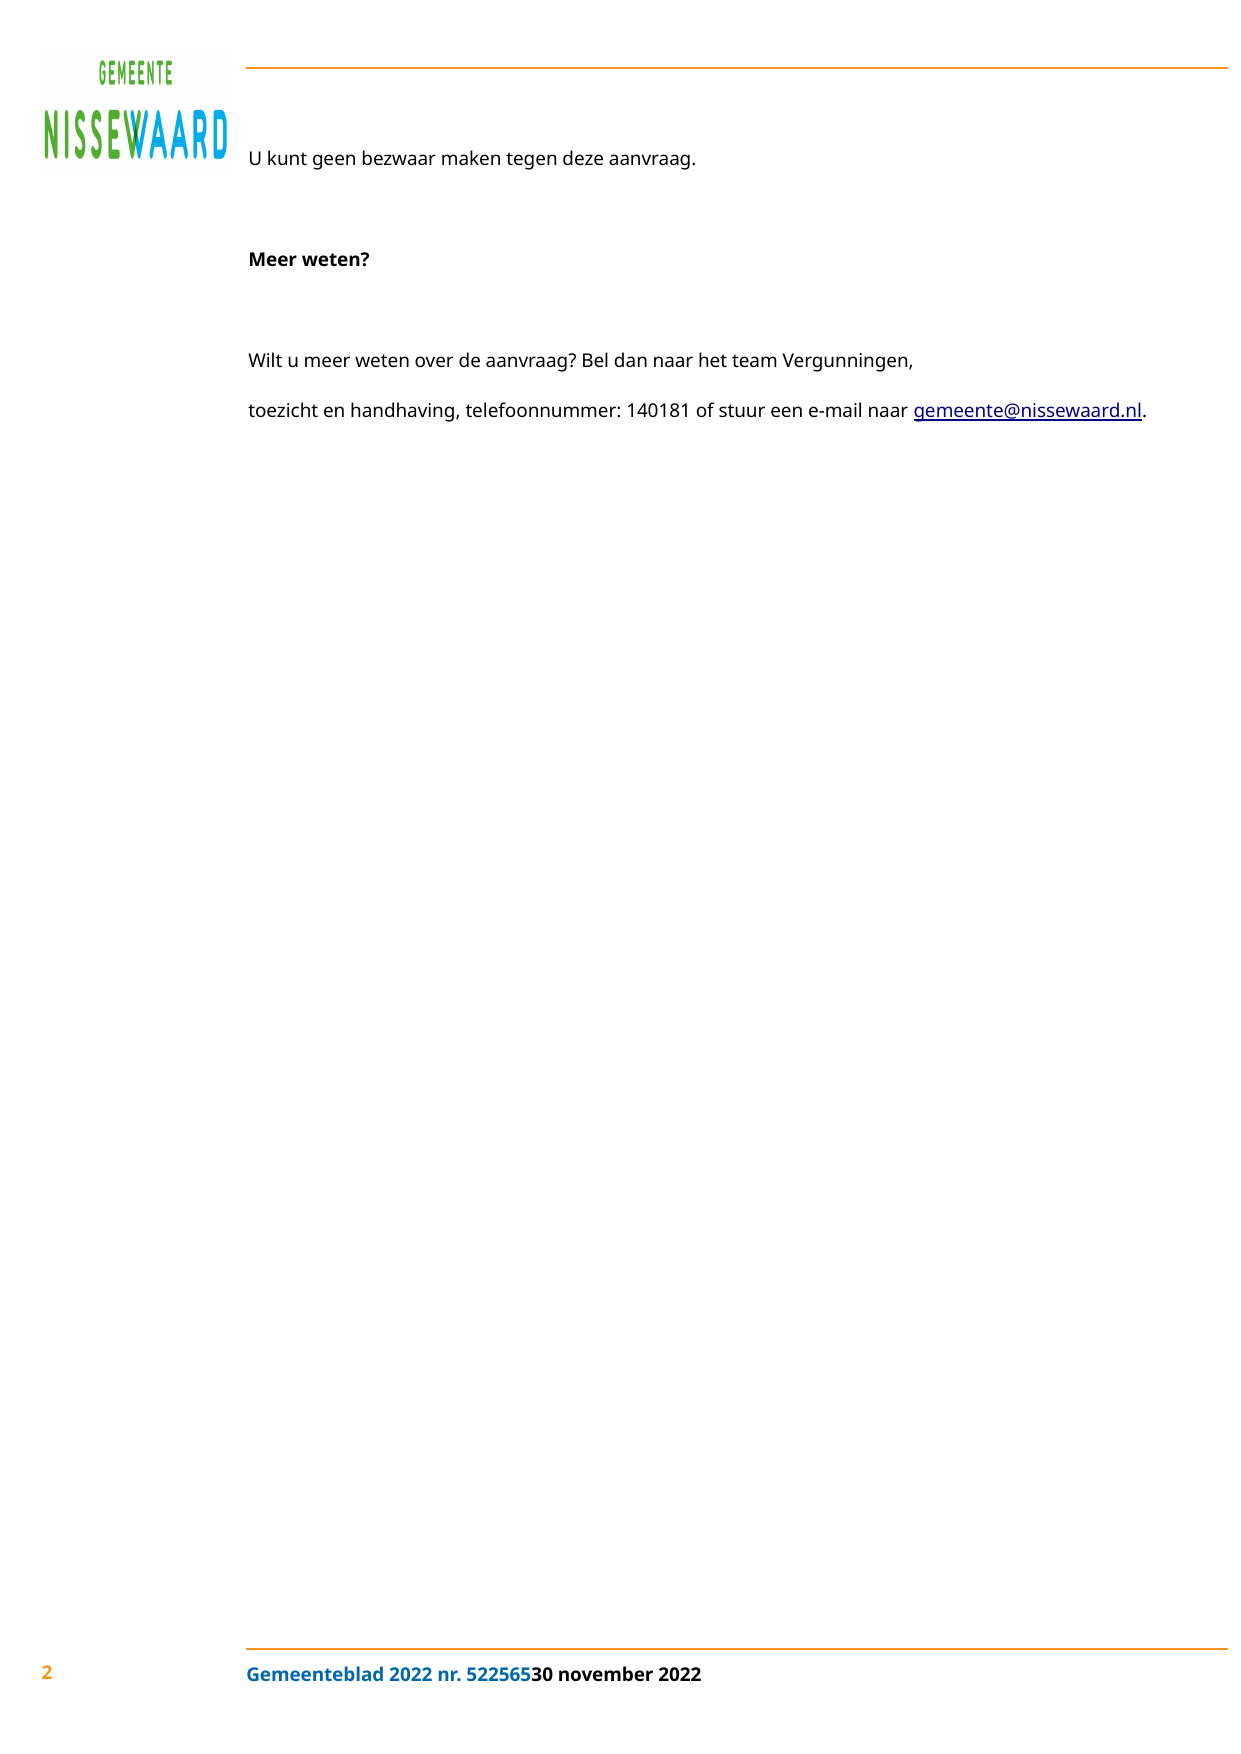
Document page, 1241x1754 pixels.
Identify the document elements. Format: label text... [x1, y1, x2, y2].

picture [41, 47, 231, 172]
text toezicht en handhaving, telefoonnummer: 140181 of stuur een e-mail naar gemeente@nissewaard.nl. [248, 397, 1152, 423]
text Meer weten? [248, 246, 1152, 272]
text Wilt u meer weten over de aanvraag? Bel dan naar het team Vergunningen, [248, 347, 1152, 373]
text U kunt geen bezwaar maken tegen deze aanvraag. [248, 145, 1152, 171]
